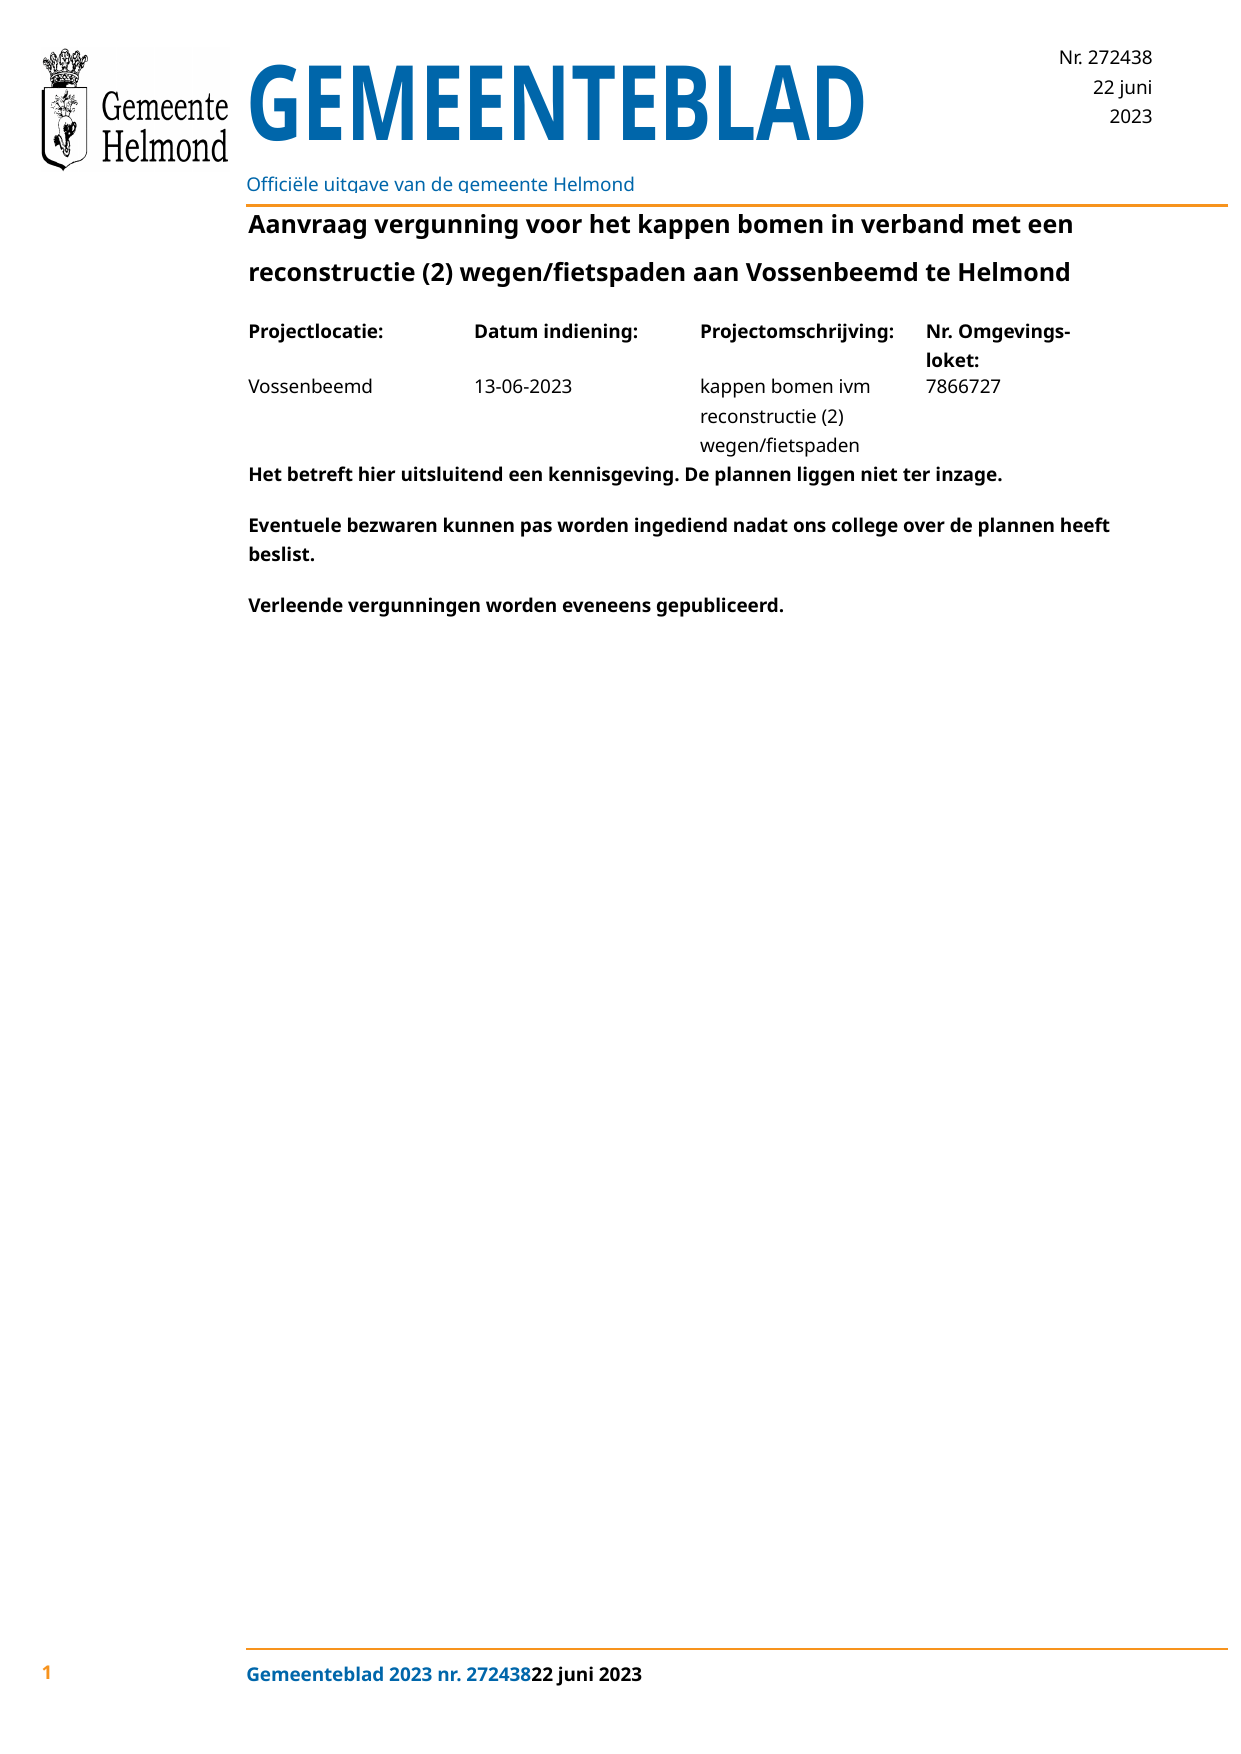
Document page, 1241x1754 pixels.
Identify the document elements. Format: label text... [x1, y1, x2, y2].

table_header Nr. Omgevings- loket: [926, 318, 1152, 373]
table_header Datum indiening: [474, 318, 700, 373]
table_cell kappen bomen ivm reconstructie (2) wegen/fietspaden [700, 373, 926, 458]
table_header Projectlocatie: [248, 318, 474, 373]
text Het betreft hier uitsluitend een kennisgeving. De plannen liggen niet ter inzage. [248, 461, 1152, 487]
table_cell 13-06-2023 [474, 373, 700, 458]
picture [41, 47, 231, 172]
table_header Projectomschrijving: [700, 318, 926, 373]
text Aanvraag vergunning voor het kappen bomen in verband met een reconstructie (2) wegen/fietspaden aan Vossenbeemd te Helmond [248, 207, 1152, 288]
table_cell 7866727 [926, 373, 1152, 458]
text Eventuele bezwaren kunnen pas worden ingediend nadat ons college over de plannen heeft beslist. [248, 512, 1152, 567]
text Verleende vergunningen worden eveneens gepubliceerd. [248, 592, 1152, 618]
table_cell Vossenbeemd [248, 373, 474, 458]
